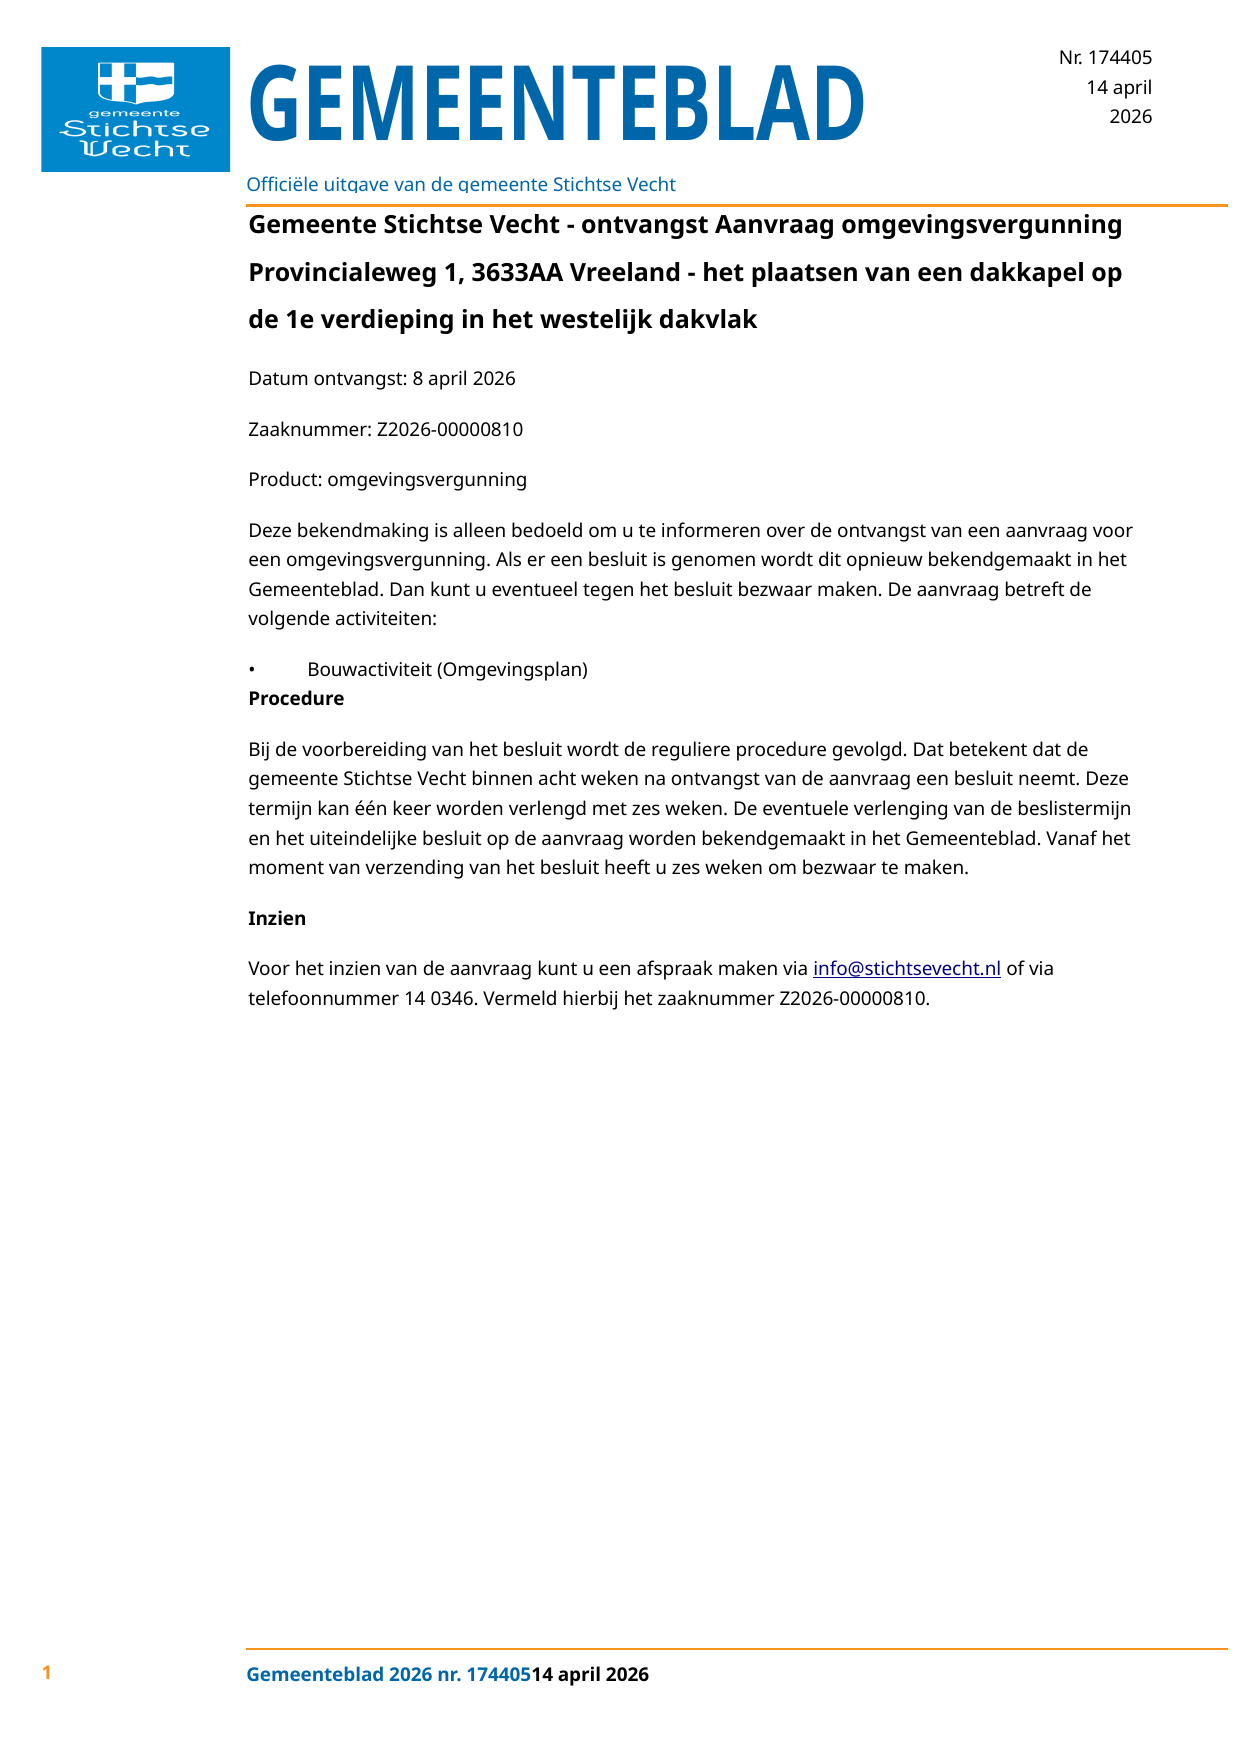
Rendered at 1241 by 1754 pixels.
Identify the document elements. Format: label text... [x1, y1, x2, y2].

picture [99, 63, 135, 101]
text Voor het inzien van de aanvraag kunt u een afspraak maken via info@stichtsevecht.nl of via telefoonnummer 14 0346. Vermeld hierbij het zaaknummer Z2026-00000810. [248, 955, 1152, 1010]
text Inzien [248, 905, 1152, 930]
text Datum ontvangst: 8 april 2026 [248, 366, 1152, 391]
text Deze bekendmaking is alleen bedoeld om u te informeren over de ontvangst van een aanvraag voor een omgevingsvergunning. Als er een besluit is genomen wordt dit opnieuw bekendgemaakt in het Gemeenteblad. Dan kunt u eventueel tegen het besluit bezwaar maken. De aanvraag betreft de volgende activiteiten: [248, 517, 1152, 631]
text Bij de voorbereiding van het besluit wordt de reguliere procedure gevolgd. Dat betekent dat de gemeente Stichtse Vecht binnen acht weken na ontvangst van de aanvraag een besluit neemt. Deze termijn kan één keer worden verlengd met zes weken. De eventuele verlenging van de beslistermijn en het uiteindelijke besluit op de aanvraag worden bekendgemaakt in het Gemeenteblad. Vanaf het moment van verzending van het besluit heeft u zes weken om bezwaar te maken. [248, 736, 1152, 880]
text Gemeente Stichtse Vecht - ontvangst Aanvraag omgevingsvergunning Provincialeweg 1, 3633AA Vreeland - het plaatsen van een dakkapel op de 1e verdieping in het westelijk dakvlak [248, 207, 1152, 336]
text Procedure [248, 686, 1152, 711]
list Bouwactiviteit (Omgevingsplan) [248, 656, 1152, 682]
picture [137, 63, 174, 103]
text Zaaknummer: Z2026-00000810 [248, 416, 1152, 442]
text Product: omgevingsvergunning [248, 466, 1152, 492]
